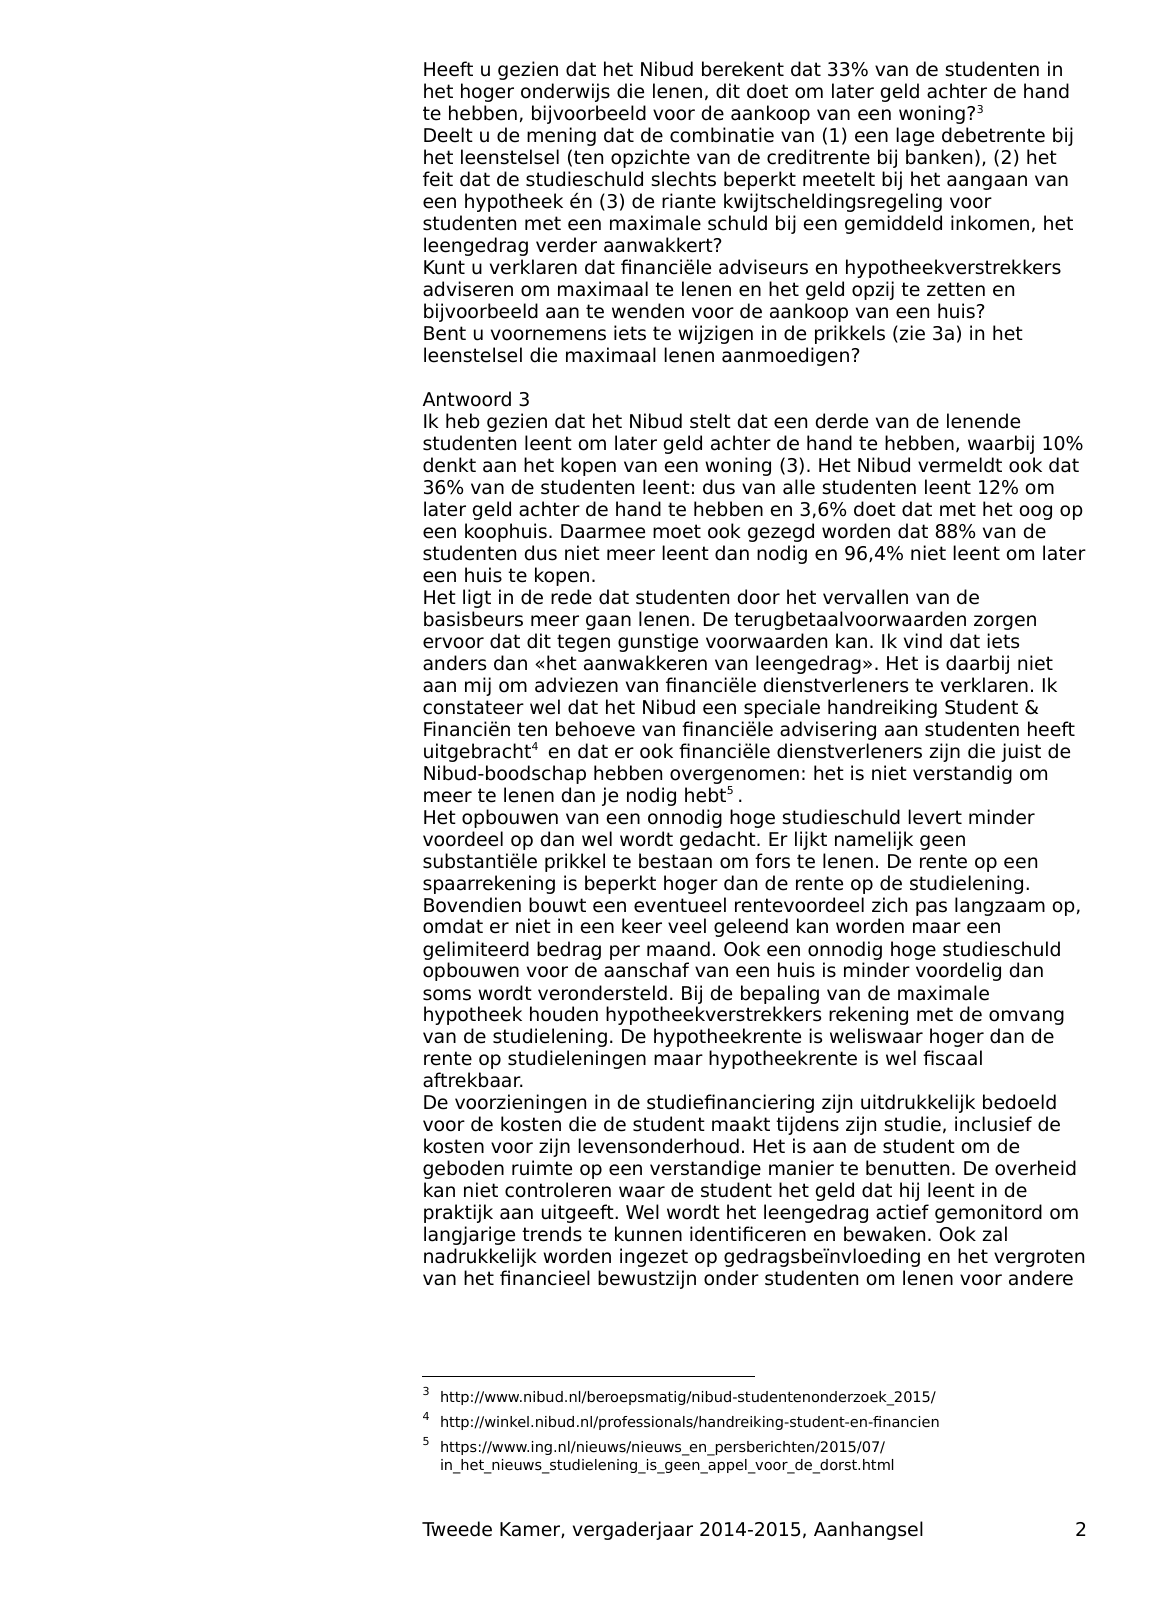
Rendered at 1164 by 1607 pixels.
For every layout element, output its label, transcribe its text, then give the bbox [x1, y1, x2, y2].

text Het ligt in de rede dat studenten door het vervallen van de basisbeurs meer gaan lenen. De terugbetaalvoorwaarden zorgen ervoor dat dit tegen gunstige voorwaarden kan. Ik vind dat iets anders dan «het aanwakkeren van leengedrag». Het is daarbij niet aan mij om adviezen van financiële dienstverleners te verklaren. Ik constateer wel dat het Nibud een speciale handreiking Student & Financiën ten behoeve van financiële advisering aan studenten heeft uitgebracht en dat er ook financiële dienstverleners zijn die juist de Nibud-boodschap hebben overgenomen: het is niet verstandig om meer te lenen dan je nodig hebt. [422, 587, 1087, 807]
text Het opbouwen van een onnodig hoge studieschuld levert minder voordeel op dan wel wordt gedacht. Er lijkt namelijk geen substantiële prikkel te bestaan om fors te lenen. De rente op een spaarrekening is beperkt hoger dan de rente op de studielening. Bovendien bouwt een eventueel rentevoordeel zich pas langzaam op, omdat er niet in een keer veel geleend kan worden maar een gelimiteerd bedrag per maand. Ook een onnodig hoge studieschuld opbouwen voor de aanschaf van een huis is minder voordelig dan soms wordt verondersteld. Bij de bepaling van de maximale hypotheek houden hypotheekverstrekkers rekening met de omvang van de studielening. De hypotheekrente is weliswaar hoger dan de rente op studieleningen maar hypotheekrente is wel fiscaal aftrekbaar. [422, 807, 1087, 1092]
text Antwoord 3 [422, 389, 1087, 411]
text http://www.nibud.nl/beroepsmatig/nibud-studentenonderzoek_2015/ [422, 1385, 1087, 1407]
text https://www.ing.nl/nieuws/nieuws_en_persberichten/2015/07/in_het_nieuws_studielening_is_geen_appel_voor_de_dorst.html [422, 1435, 1087, 1474]
text http://winkel.nibud.nl/professionals/handreiking-student-en-financien [422, 1410, 1087, 1432]
text Bent u voornemens iets te wijzigen in de prikkels (zie 3a) in het leenstelsel die maximaal lenen aanmoedigen? [422, 323, 1087, 367]
text Kunt u verklaren dat financiële adviseurs en hypotheekverstrekkers adviseren om maximaal te lenen en het geld opzij te zetten en bijvoorbeeld aan te wenden voor de aankoop van een huis? [422, 257, 1087, 323]
text Heeft u gezien dat het Nibud berekent dat 33% van de studenten in het hoger onderwijs die lenen, dit doet om later geld achter de hand te hebben, bijvoorbeeld voor de aankoop van een woning? [422, 59, 1087, 125]
text Deelt u de mening dat de combinatie van (1) een lage debetrente bij het leenstelsel (ten opzichte van de creditrente bij banken), (2) het feit dat de studieschuld slechts beperkt meetelt bij het aangaan van een hypotheek én (3) de riante kwijtscheldingsregeling voor studenten met een maximale schuld bij een gemiddeld inkomen, het leengedrag verder aanwakkert? [422, 125, 1087, 257]
text De voorzieningen in de studiefinanciering zijn uitdrukkelijk bedoeld voor de kosten die de student maakt tijdens zijn studie, inclusief de kosten voor zijn levensonderhoud. Het is aan de student om de geboden ruimte op een verstandige manier te benutten. De overheid kan niet controleren waar de student het geld dat hij leent in de praktijk aan uitgeeft. Wel wordt het leengedrag actief gemonitord om langjarige trends te kunnen identificeren en bewaken. Ook zal nadrukkelijk worden ingezet op gedragsbeïnvloeding en het vergroten van het financieel bewustzijn onder studenten om lenen voor andere [422, 1092, 1087, 1290]
text Ik heb gezien dat het Nibud stelt dat een derde van de lenende studenten leent om later geld achter de hand te hebben, waarbij 10% denkt aan het kopen van een woning (3). Het Nibud vermeldt ook dat 36% van de studenten leent: dus van alle studenten leent 12% om later geld achter de hand te hebben en 3,6% doet dat met het oog op een koophuis. Daarmee moet ook gezegd worden dat 88% van de studenten dus niet meer leent dan nodig en 96,4% niet leent om later een huis te kopen. [422, 411, 1087, 587]
